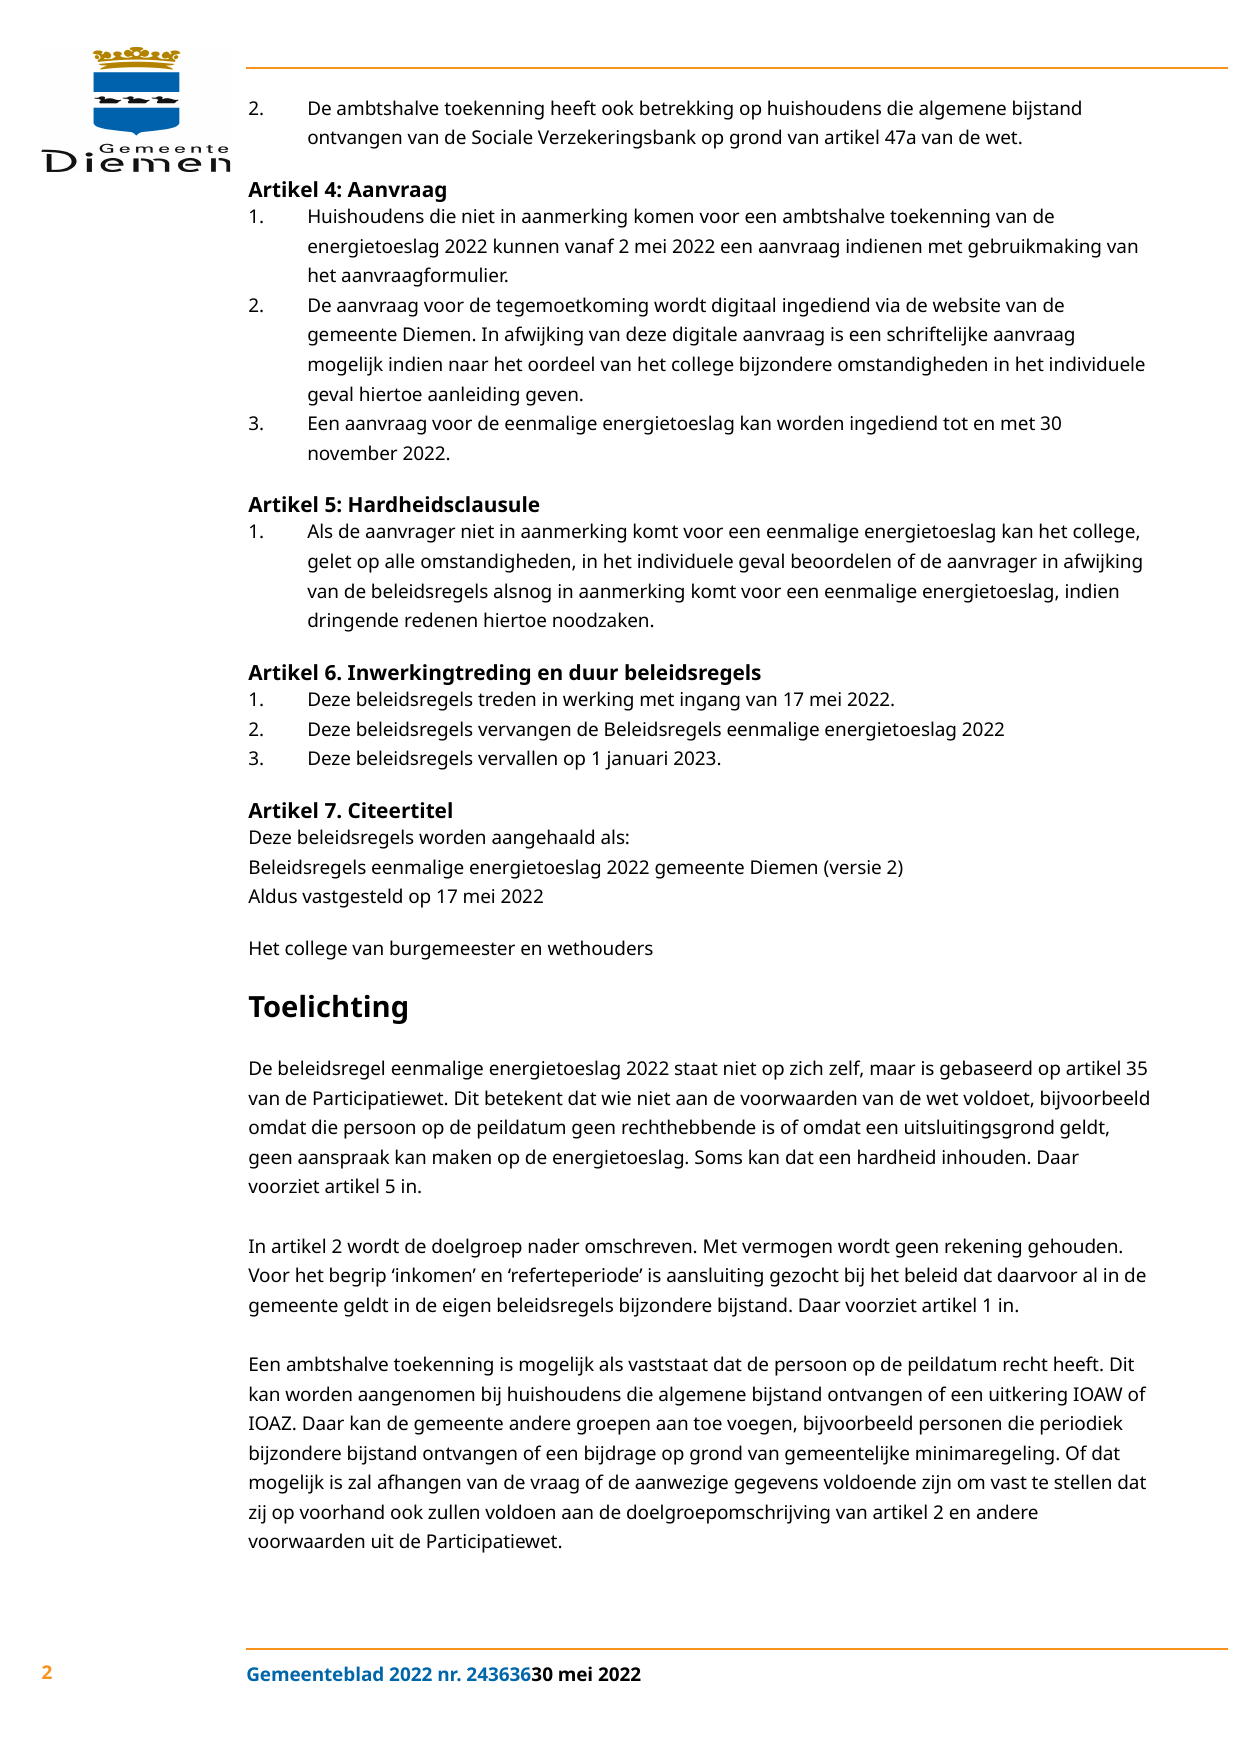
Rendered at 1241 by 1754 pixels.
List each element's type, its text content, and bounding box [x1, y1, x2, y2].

list De aanvraag voor de tegemoetkoming wordt digitaal ingediend via de website van de gemeente Diemen. In afwijking van deze digitale aanvraag is een schriftelijke aanvraag mogelijk indien naar het oordeel van het college bijzondere omstandigheden in het individuele geval hiertoe aanleiding geven. [248, 292, 1152, 406]
text Artikel 6. Inwerkingtreding en duur beleidsregels [248, 658, 1152, 686]
list Huishoudens die niet in aanmerking komen voor een ambtshalve toekenning van de energietoeslag 2022 kunnen vanaf 2 mei 2022 een aanvraag indienen met gebruikmaking van het aanvraagformulier. [248, 203, 1152, 288]
text In artikel 2 wordt de doelgroep nader omschreven. Met vermogen wordt geen rekening gehouden. Voor het begrip ‘inkomen’ en ‘referteperiode’ is aansluiting gezocht bij het beleid dat daarvoor al in de gemeente geldt in de eigen beleidsregels bijzondere bijstand. Daar voorziet artikel 1 in. [248, 1233, 1152, 1318]
list De ambtshalve toekenning heeft ook betrekking op huishoudens die algemene bijstand ontvangen van de Sociale Verzekeringsbank op grond van artikel 47a van de wet. [248, 95, 1152, 150]
list Deze beleidsregels vervallen op 1 januari 2023. [248, 746, 1152, 771]
list Als de aanvrager niet in aanmerking komt voor een eenmalige energietoeslag kan het college, gelet op alle omstandigheden, in het individuele geval beoordelen of de aanvrager in afwijking van de beleidsregels alsnog in aanmerking komt voor een eenmalige energietoeslag, indien dringende redenen hiertoe noodzaken. [248, 519, 1152, 633]
text Een ambtshalve toekenning is mogelijk als vaststaat dat de persoon op de peildatum recht heeft. Dit kan worden aangenomen bij huishoudens die algemene bijstand ontvangen of een uitkering IOAW of IOAZ. Daar kan de gemeente andere groepen aan toe voegen, bijvoorbeeld personen die periodiek bijzondere bijstand ontvangen of een bijdrage op grond van gemeentelijke minimaregeling. Of dat mogelijk is zal afhangen van de vraag of de aanwezige gegevens voldoende zijn om vast te stellen dat zij op voorhand ook zullen voldoen aan de doelgroepomschrijving van artikel 2 en andere voorwaarden uit de Participatiewet. [248, 1351, 1152, 1554]
list Een aanvraag voor de eenmalige energietoeslag kan worden ingediend tot en met 30 november 2022. [248, 410, 1152, 466]
text De beleidsregel eenmalige energietoeslag 2022 staat niet op zich zelf, maar is gebaseerd op artikel 35 van de Participatiewet. Dit betekent dat wie niet aan de voorwaarden van de wet voldoet, bijvoorbeeld omdat die persoon op de peildatum geen rechthebbende is of omdat een uitsluitingsgrond geldt, geen aanspraak kan maken op de energietoeslag. Soms kan dat een hardheid inhouden. Daar voorziet artikel 5 in. [248, 1055, 1152, 1199]
list Deze beleidsregels treden in werking met ingang van 17 mei 2022. [248, 686, 1152, 712]
text Deze beleidsregels worden aangehaald als: [248, 824, 1152, 850]
text Aldus vastgesteld op 17 mei 2022 [248, 883, 1152, 909]
picture [41, 47, 231, 172]
text Toelichting [248, 986, 1152, 1026]
text Beleidsregels eenmalige energietoeslag 2022 gemeente Diemen (versie 2) [248, 854, 1152, 880]
text Artikel 4: Aanvraag [248, 175, 1152, 203]
text Artikel 7. Citeertitel [248, 796, 1152, 824]
list Deze beleidsregels vervangen de Beleidsregels eenmalige energietoeslag 2022 [248, 716, 1152, 742]
text Het college van burgemeester en wethouders [248, 935, 1152, 961]
text Artikel 5: Hardheidsclausule [248, 490, 1152, 519]
